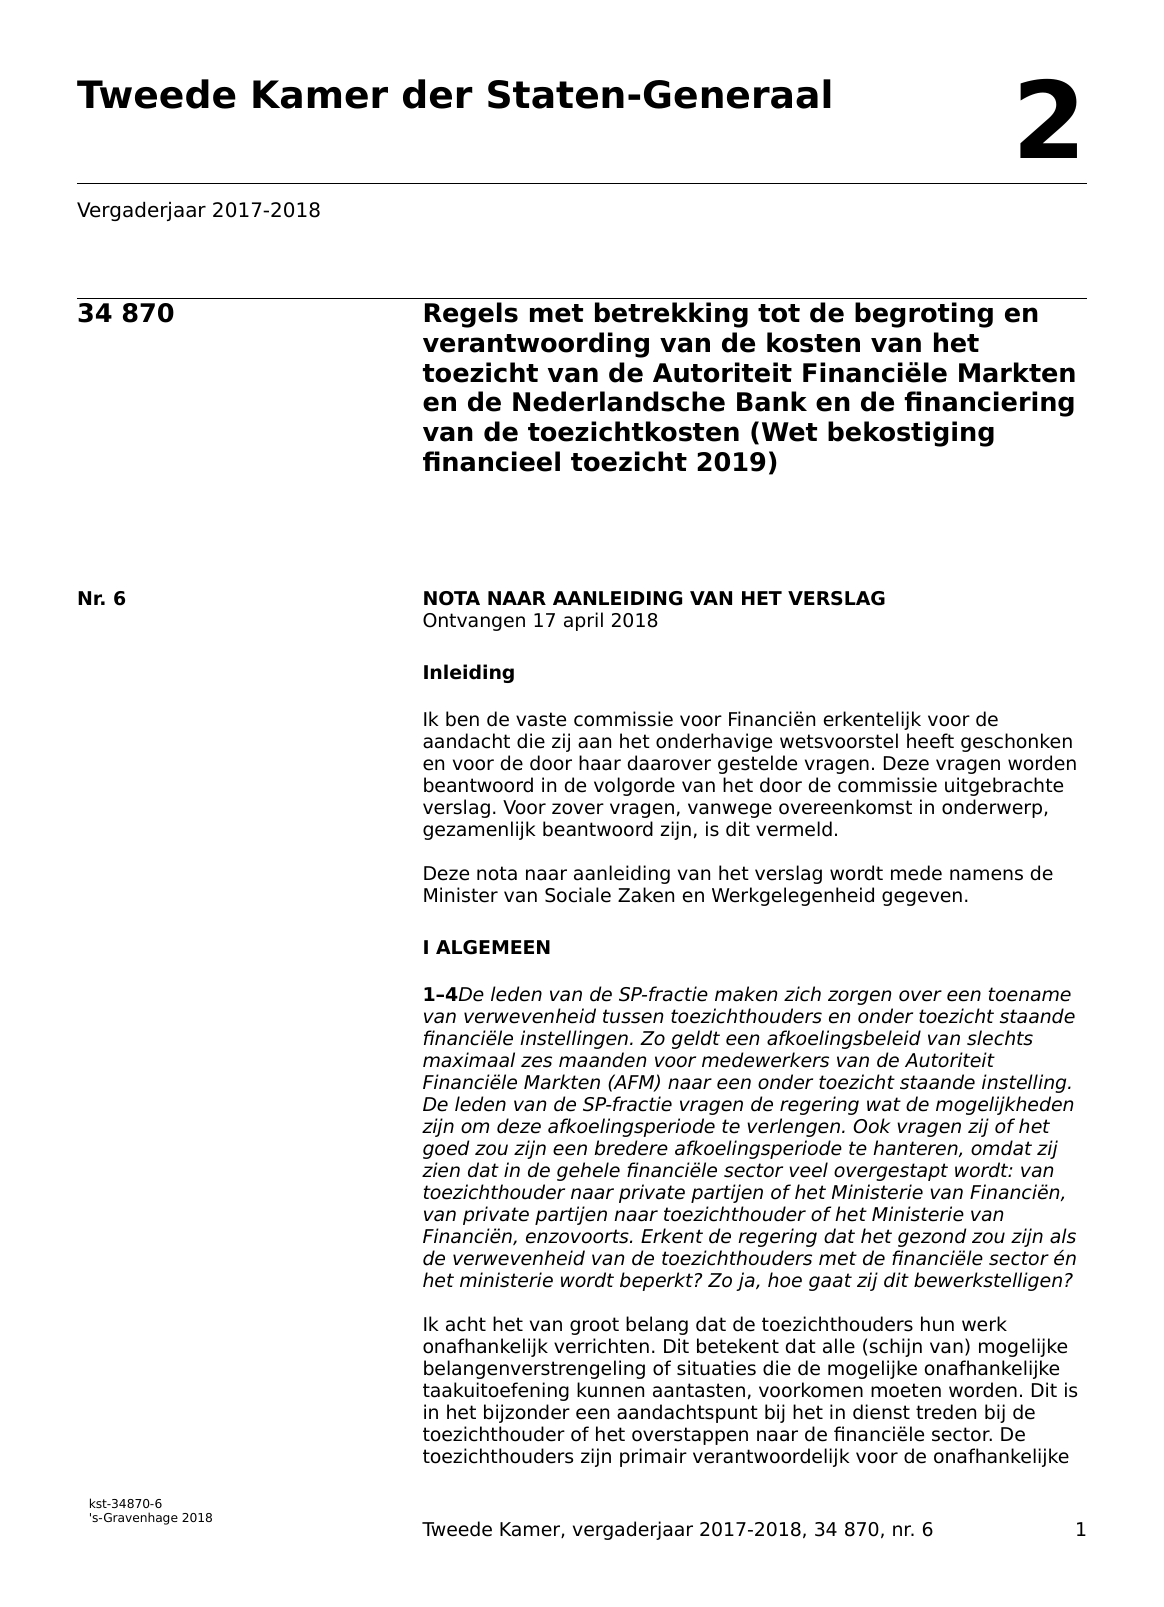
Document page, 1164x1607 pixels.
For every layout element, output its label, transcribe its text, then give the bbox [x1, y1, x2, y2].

subtitle Inleiding [422, 662, 1087, 684]
subtitle Nr. 6 NOTA NAAR AANLEIDING VAN HET VERSLAG [77, 588, 1087, 610]
table_cell Vergaderjaar 2017-2018 [77, 184, 1087, 298]
table_header Tweede Kamer der Staten-Generaal [77, 59, 886, 183]
text kst-34870-6 [88, 1497, 323, 1511]
subtitle I ALGEMEEN [422, 937, 1087, 959]
text Ontvangen 17 april 2018 [422, 610, 1087, 632]
text 's-Gravenhage 2018 [88, 1511, 323, 1525]
subtitle 34 870 Regels met betrekking tot de begroting en verantwoording van de kosten van het toezicht van de Autoriteit Financiële Markten en de Nederlandsche Bank en de financiering van de toezichtkosten (Wet bekostiging financieel toezicht 2019) [77, 299, 1087, 477]
text Deze nota naar aanleiding van het verslag wordt mede namens de Minister van Sociale Zaken en Werkgelegenheid gegeven. [422, 863, 1087, 907]
text 1–4De leden van de SP-fractie maken zich zorgen over een toename van verwevenheid tussen toezichthouders en onder toezicht staande financiële instellingen. Zo geldt een afkoelingsbeleid van slechts maximaal zes maanden voor medewerkers van de Autoriteit Financiële Markten (AFM) naar een onder toezicht staande instelling. De leden van de SP-fractie vragen de regering wat de mogelijkheden zijn om deze afkoelingsperiode te verlengen. Ook vragen zij of het goed zou zijn een bredere afkoelingsperiode te hanteren, omdat zij zien dat in de gehele financiële sector veel overgestapt wordt: van toezichthouder naar private partijen of het Ministerie van Financiën, van private partijen naar toezichthouder of het Ministerie van Financiën, enzovoorts. Erkent de regering dat het gezond zou zijn als de verwevenheid van de toezichthouders met de financiële sector én het ministerie wordt beperkt? Zo ja, hoe gaat zij dit bewerkstelligen? [422, 984, 1087, 1292]
text Ik ben de vaste commissie voor Financiën erkentelijk voor de aandacht die zij aan het onderhavige wetsvoorstel heeft geschonken en voor de door haar daarover gestelde vragen. Deze vragen worden beantwoord in de volgorde van het door de commissie uitgebrachte verslag. Voor zover vragen, vanwege overeenkomst in onderwerp, gezamenlijk beantwoord zijn, is dit vermeld. [422, 709, 1087, 841]
table_header 2 [886, 59, 1087, 183]
text Ik acht het van groot belang dat de toezichthouders hun werk onafhankelijk verrichten. Dit betekent dat alle (schijn van) mogelijke belangenverstrengeling of situaties die de mogelijke onafhankelijke taakuitoefening kunnen aantasten, voorkomen moeten worden. Dit is in het bijzonder een aandachtspunt bij het in dienst treden bij de toezichthouder of het overstappen naar de financiële sector. De toezichthouders zijn primair verantwoordelijk voor de onafhankelijke [422, 1314, 1087, 1468]
